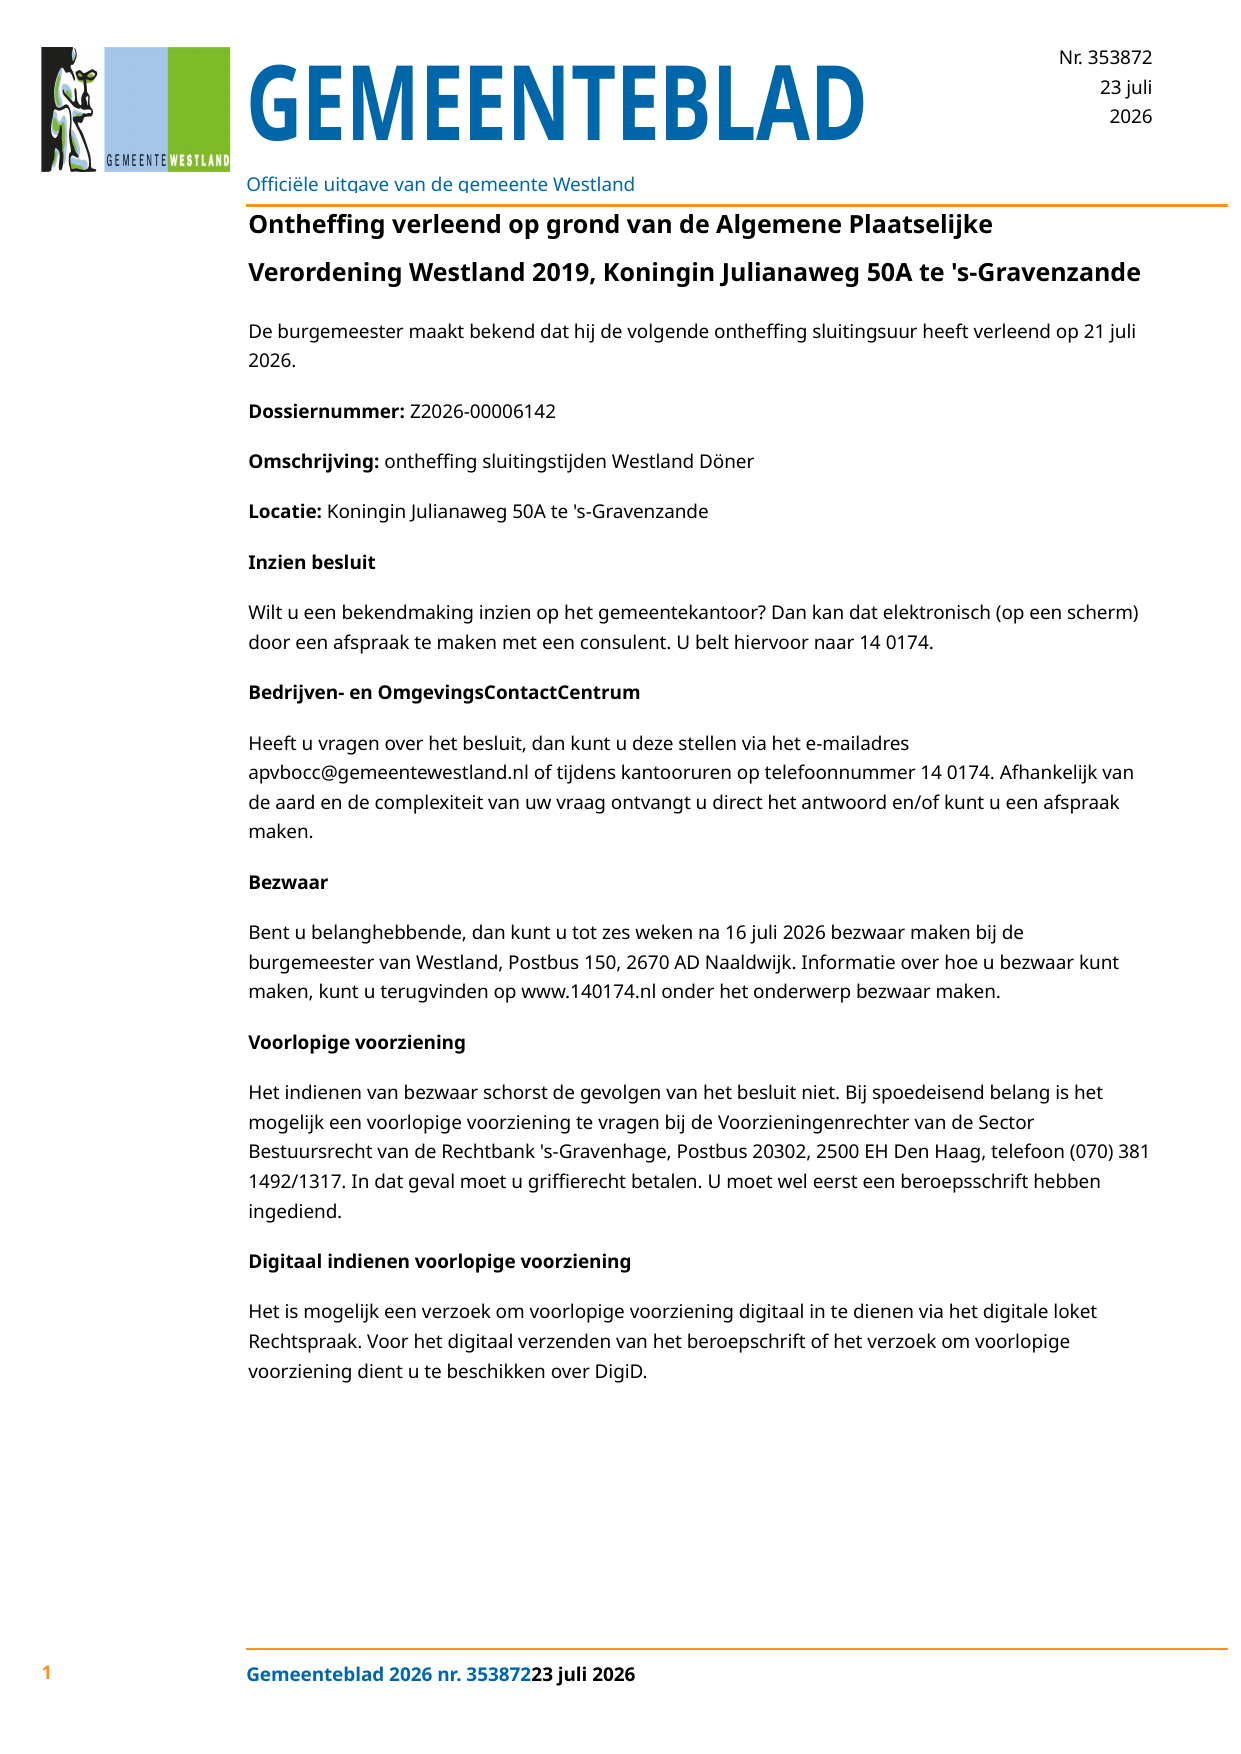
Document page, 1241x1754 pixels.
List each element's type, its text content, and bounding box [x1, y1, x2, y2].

text Ontheffing verleend op grond van de Algemene Plaatselijke Verordening Westland 2019, Koningin Julianaweg 50A te 's-Gravenzande [248, 207, 1152, 288]
text Bezwaar [248, 869, 1152, 895]
text Dossiernummer: Z2026-00006142 [248, 398, 1152, 424]
text Heeft u vragen over het besluit, dan kunt u deze stellen via het e-mailadres apvbocc@gemeentewestland.nl of tijdens kantooruren op telefoonnummer 14 0174. Afhankelijk van de aard en de complexiteit van uw vraag ontvangt u direct het antwoord en/of kunt u een afspraak maken. [248, 730, 1152, 844]
text Bedrijven- en OmgevingsContactCentrum [248, 679, 1152, 705]
text Locatie: Koningin Julianaweg 50A te 's-Gravenzande [248, 499, 1152, 524]
text Bent u belanghebbende, dan kunt u tot zes weken na 16 juli 2026 bezwaar maken bij de burgemeester van Westland, Postbus 150, 2670 AD Naaldwijk. Informatie over hoe u bezwaar kunt maken, kunt u terugvinden op www.140174.nl onder het onderwerp bezwaar maken. [248, 919, 1152, 1004]
text Digitaal indienen voorlopige voorziening [248, 1248, 1152, 1274]
text Omschrijving: ontheffing sluitingstijden Westland Döner [248, 448, 1152, 474]
text Het is mogelijk een verzoek om voorlopige voorziening digitaal in te dienen via het digitale loket Rechtspraak. Voor het digitaal verzenden van het beroepschrift of het verzoek om voorlopige voorziening dient u te beschikken over DigiD. [248, 1299, 1152, 1384]
text Voorlopige voorziening [248, 1029, 1152, 1055]
picture [41, 47, 231, 172]
text Inzien besluit [248, 549, 1152, 575]
text De burgemeester maakt bekend dat hij de volgende ontheffing sluitingsuur heeft verleend op 21 juli 2026. [248, 318, 1152, 373]
text Wilt u een bekendmaking inzien op het gemeentekantoor? Dan kan dat elektronisch (op een scherm) door een afspraak te maken met een consulent. U belt hiervoor naar 14 0174. [248, 599, 1152, 655]
text Het indienen van bezwaar schorst de gevolgen van het besluit niet. Bij spoedeisend belang is het mogelijk een voorlopige voorziening te vragen bij de Voorzieningenrechter van de Sector Bestuursrecht van de Rechtbank 's-Gravenhage, Postbus 20302, 2500 EH Den Haag, telefoon (070) 381 1492/1317. In dat geval moet u griffierecht betalen. U moet wel eerst een beroepsschrift hebben ingediend. [248, 1079, 1152, 1224]
